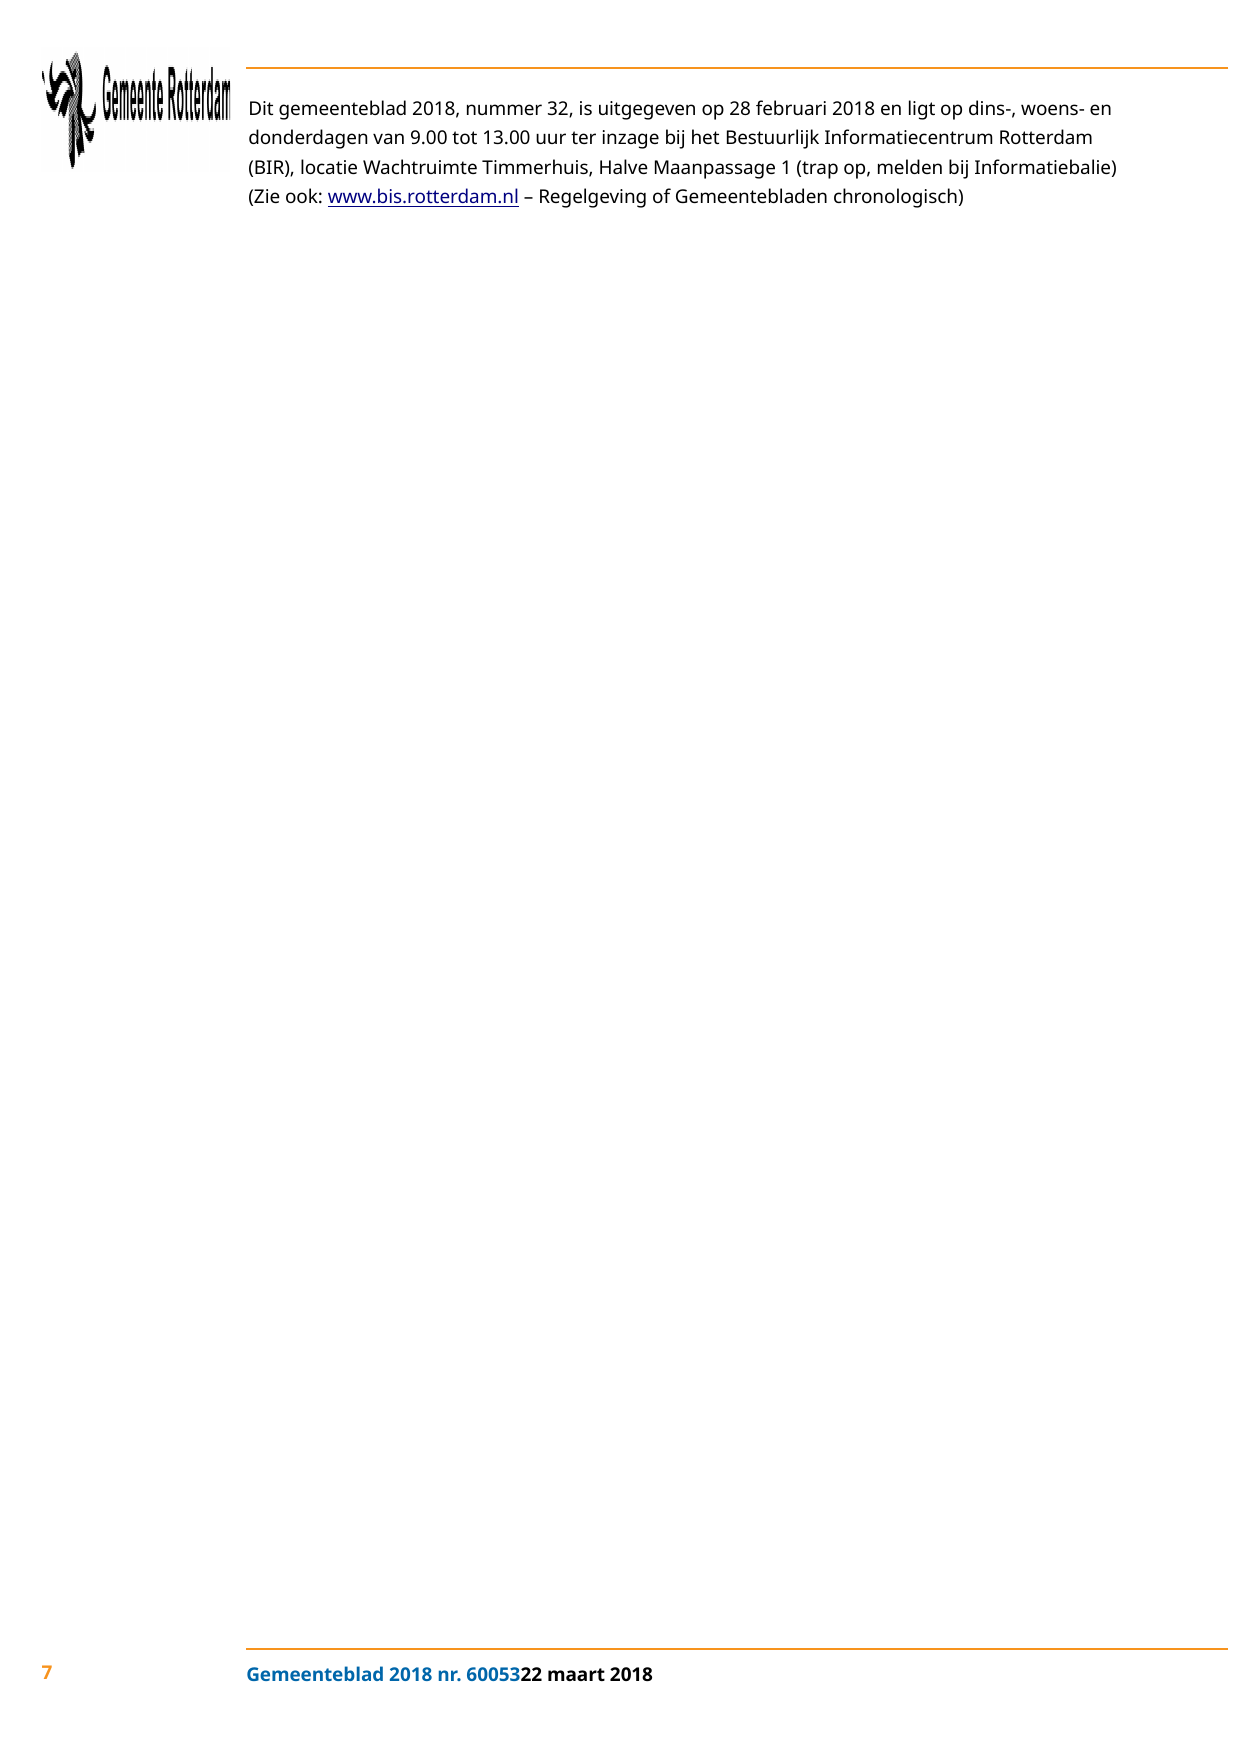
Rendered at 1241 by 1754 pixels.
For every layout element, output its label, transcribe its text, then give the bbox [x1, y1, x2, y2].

picture [41, 47, 231, 172]
text (Zie ook: www.bis.rotterdam.nl – Regelgeving of Gemeentebladen chronologisch) [248, 184, 1152, 209]
text Dit gemeenteblad 2018, nummer 32, is uitgegeven op 28 februari 2018 en ligt op dins-, woens- en donderdagen van 9.00 tot 13.00 uur ter inzage bij het Bestuurlijk Informatiecentrum Rotterdam (BIR), locatie Wachtruimte Timmerhuis, Halve Maanpassage 1 (trap op, melden bij Informatiebalie) [248, 95, 1152, 180]
